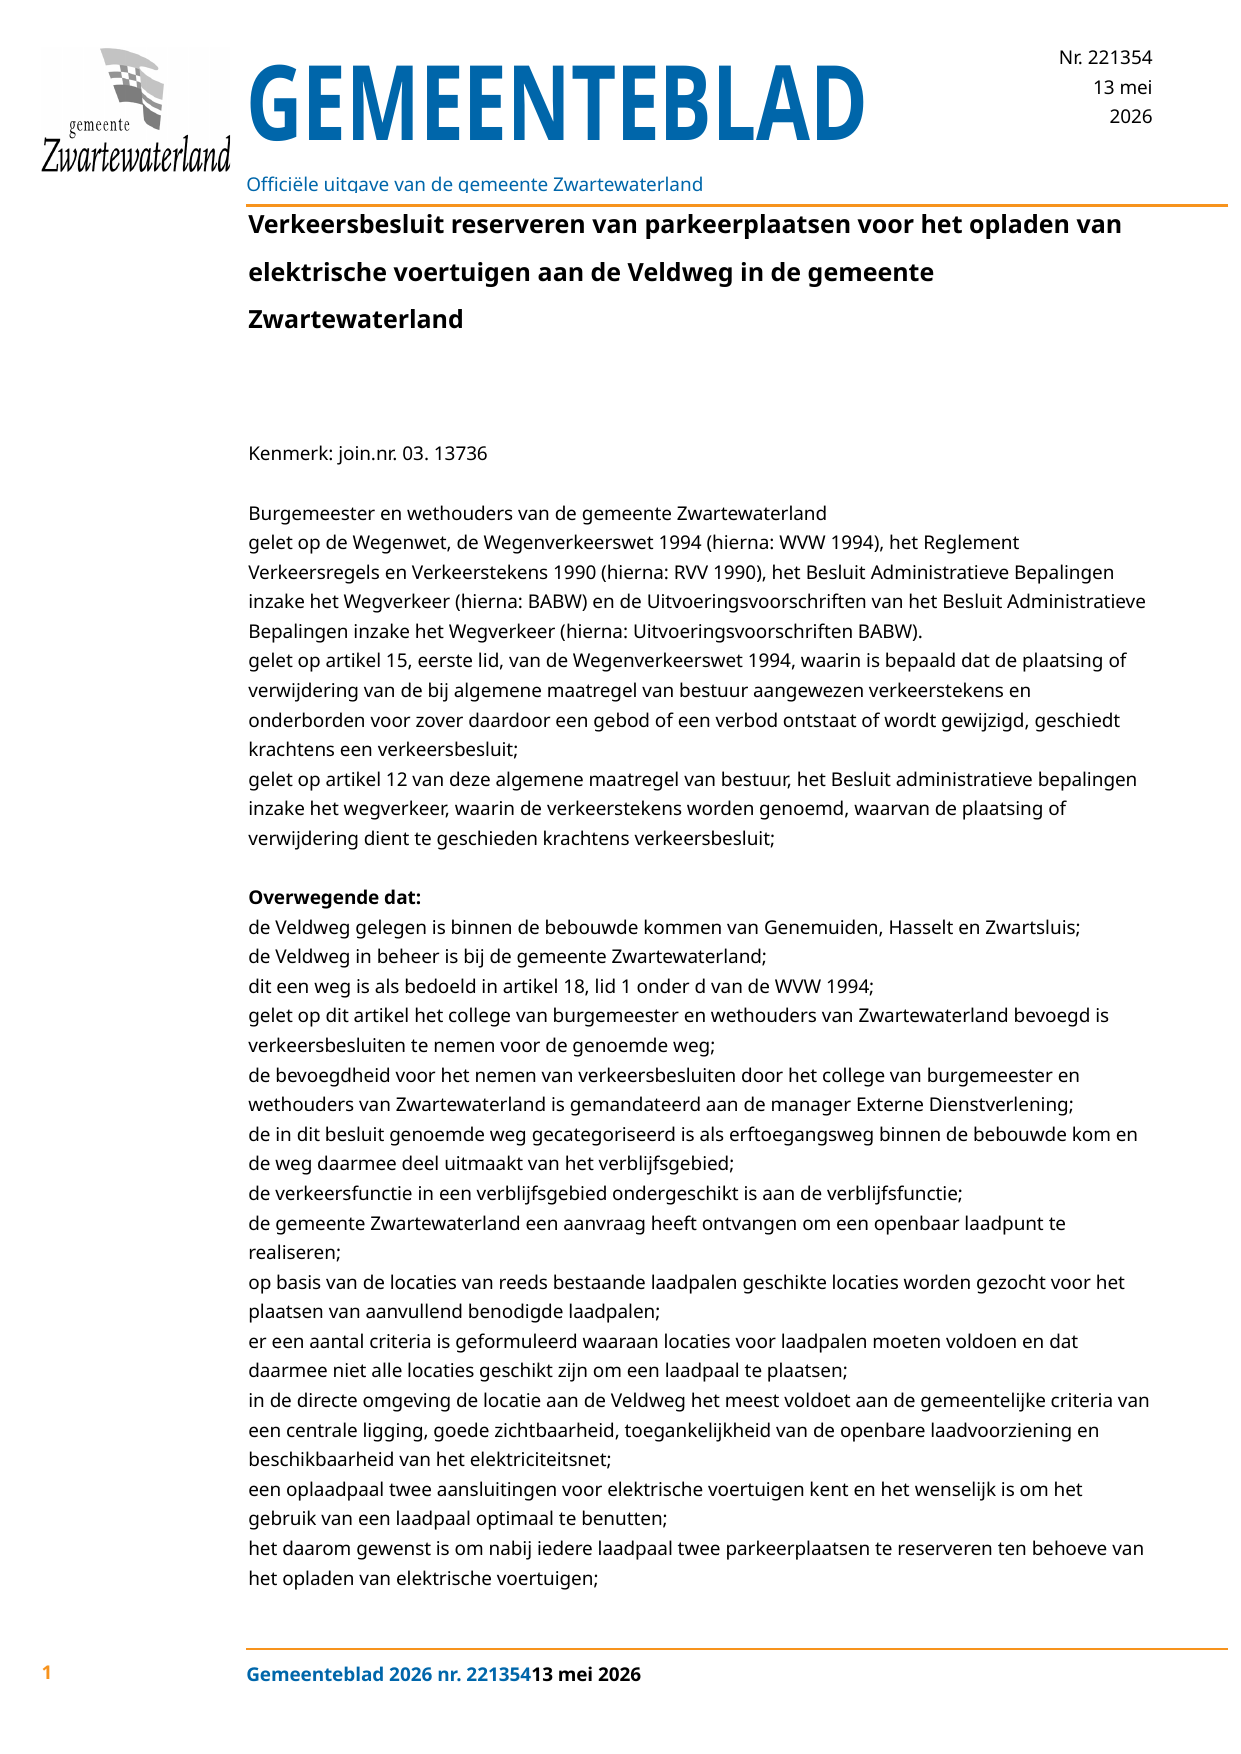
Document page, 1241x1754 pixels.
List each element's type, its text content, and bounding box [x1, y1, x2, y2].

text in de directe omgeving de locatie aan de Veldweg het meest voldoet aan de gemeentelijke criteria van een centrale ligging, goede zichtbaarheid, toegankelijkheid van de openbare laadvoorziening en beschikbaarheid van het elektriciteitsnet; [248, 1387, 1152, 1472]
text de verkeersfunctie in een verblijfsgebied ondergeschikt is aan de verblijfsfunctie; [248, 1180, 1152, 1206]
text gelet op artikel 12 van deze algemene maatregel van bestuur, het Besluit administratieve bepalingen inzake het wegverkeer, waarin de verkeerstekens worden genoemd, waarvan de plaatsing of verwijdering dient te geschieden krachtens verkeersbesluit; [248, 766, 1152, 851]
text Burgemeester en wethouders van de gemeente Zwartewaterland [248, 500, 1152, 525]
text de gemeente Zwartewaterland een aanvraag heeft ontvangen om een openbaar laadpunt te realiseren; [248, 1210, 1152, 1265]
text de Veldweg gelegen is binnen de bebouwde kommen van Genemuiden, Hasselt en Zwartsluis; [248, 914, 1152, 939]
text een oplaadpaal twee aansluitingen voor elektrische voertuigen kent en het wenselijk is om het gebruik van een laadpaal optimaal te benutten; [248, 1476, 1152, 1531]
text het daarom gewenst is om nabij iedere laadpaal twee parkeerplaatsen te reserveren ten behoeve van het opladen van elektrische voertuigen; [248, 1535, 1152, 1590]
picture [41, 47, 231, 172]
text de Veldweg in beheer is bij de gemeente Zwartewaterland; [248, 943, 1152, 969]
text de in dit besluit genoemde weg gecategoriseerd is als erftoegangsweg binnen de bebouwde kom en de weg daarmee deel uitmaakt van het verblijfsgebied; [248, 1121, 1152, 1176]
text er een aantal criteria is geformuleerd waaraan locaties voor laadpalen moeten voldoen en dat daarmee niet alle locaties geschikt zijn om een laadpaal te plaatsen; [248, 1328, 1152, 1383]
text Kenmerk: join.nr. 03. 13736 [248, 441, 1152, 466]
text gelet op de Wegenwet, de Wegenverkeerswet 1994 (hierna: WVW 1994), het Reglement Verkeersregels en Verkeerstekens 1990 (hierna: RVV 1990), het Besluit Administratieve Bepalingen inzake het Wegverkeer (hierna: BABW) en de Uitvoeringsvoorschriften van het Besluit Administratieve Bepalingen inzake het Wegverkeer (hierna: Uitvoeringsvoorschriften BABW). [248, 529, 1152, 644]
text Verkeersbesluit reserveren van parkeerplaatsen voor het opladen van elektrische voertuigen aan de Veldweg in de gemeente Zwartewaterland [248, 207, 1152, 336]
text de bevoegdheid voor het nemen van verkeersbesluiten door het college van burgemeester en wethouders van Zwartewaterland is gemandateerd aan de manager Externe Dienstverlening; [248, 1062, 1152, 1117]
text gelet op artikel 15, eerste lid, van de Wegenverkeerswet 1994, waarin is bepaald dat de plaatsing of verwijdering van de bij algemene maatregel van bestuur aangewezen verkeerstekens en onderborden voor zover daardoor een gebod of een verbod ontstaat of wordt gewijzigd, geschiedt krachtens een verkeersbesluit; [248, 648, 1152, 762]
text dit een weg is als bedoeld in artikel 18, lid 1 onder d van de WVW 1994; [248, 973, 1152, 999]
text op basis van de locaties van reeds bestaande laadpalen geschikte locaties worden gezocht voor het plaatsen van aanvullend benodigde laadpalen; [248, 1269, 1152, 1324]
text Overwegende dat: [248, 884, 1152, 910]
text gelet op dit artikel het college van burgemeester en wethouders van Zwartewaterland bevoegd is verkeersbesluiten te nemen voor de genoemde weg; [248, 1003, 1152, 1058]
